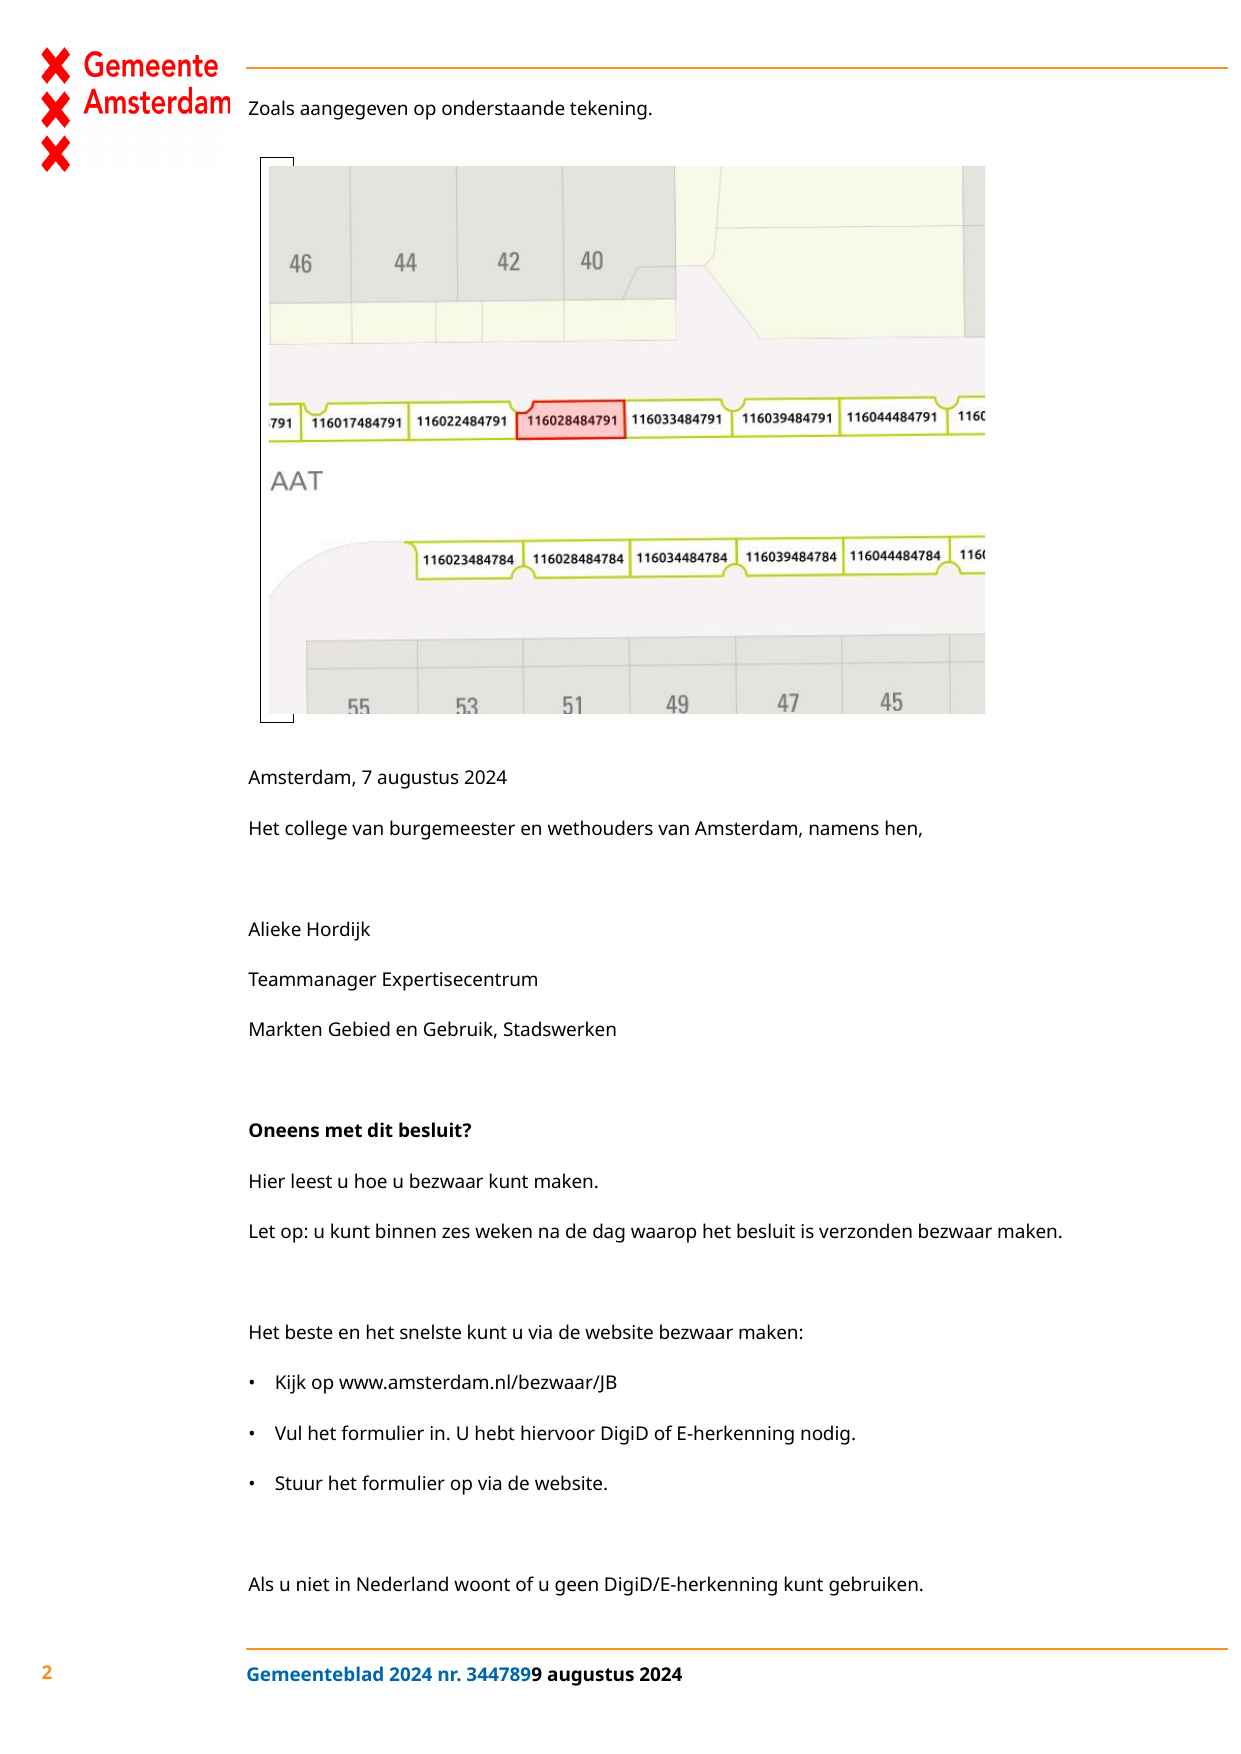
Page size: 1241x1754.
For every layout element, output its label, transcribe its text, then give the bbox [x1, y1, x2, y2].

text Markten Gebied en Gebruik, Stadswerken [248, 1017, 1152, 1042]
text Oneens met dit besluit? [248, 1117, 1152, 1143]
text Teammanager Expertisecentrum [248, 966, 1152, 992]
text • Vul het formulier in. U hebt hiervoor DigiD of E-herkenning nodig. [248, 1420, 1152, 1446]
text Let op: u kunt binnen zes weken na de dag waarop het besluit is verzonden bezwaar maken. [248, 1218, 1152, 1244]
text Alieke Hordijk [248, 916, 1152, 942]
picture [268, 166, 986, 714]
text Het beste en het snelste kunt u via de website bezwaar maken: [248, 1319, 1152, 1345]
text Het college van burgemeester en wethouders van Amsterdam, namens hen, [248, 815, 1152, 841]
text • Stuur het formulier op via de website. [248, 1470, 1152, 1496]
text • Kijk op www.amsterdam.nl/bezwaar/JB [248, 1369, 1152, 1395]
text Amsterdam, 7 augustus 2024 [248, 764, 1152, 790]
picture [41, 47, 231, 172]
text Als u niet in Nederland woont of u geen DigiD/E-herkenning kunt gebruiken. [248, 1571, 1152, 1597]
text Zoals aangegeven op onderstaande tekening. [248, 95, 1152, 121]
text Hier leest u hoe u bezwaar kunt maken. [248, 1168, 1152, 1194]
